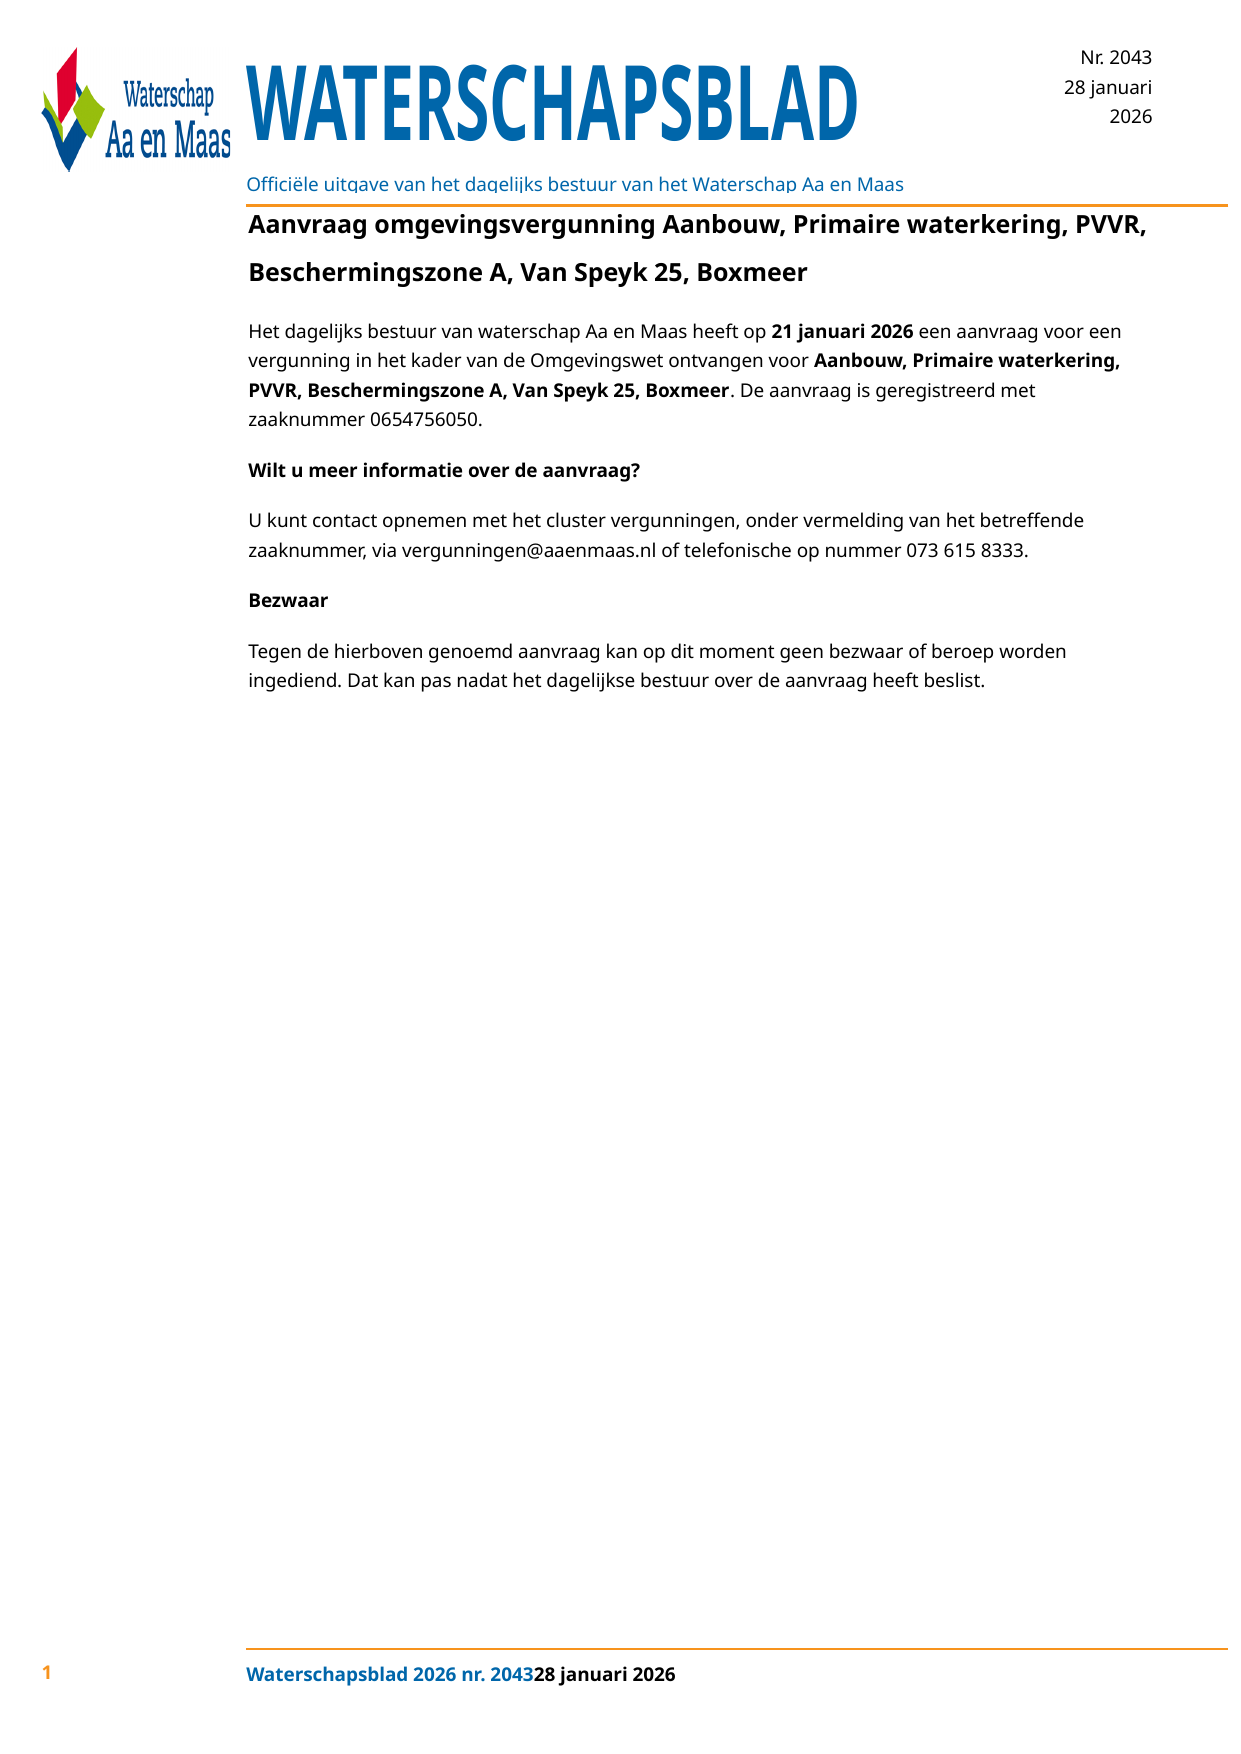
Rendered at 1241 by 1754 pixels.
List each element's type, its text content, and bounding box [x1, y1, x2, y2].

text Het dagelijks bestuur van waterschap Aa en Maas heeft op 21 januari 2026 een aanvraag voor een vergunning in het kader van de Omgevingswet ontvangen voor Aanbouw, Primaire waterkering, PVVR, Beschermingszone A, Van Speyk 25, Boxmeer. De aanvraag is geregistreerd met zaaknummer 0654756050. [248, 318, 1152, 432]
picture [41, 47, 231, 172]
text Aanvraag omgevingsvergunning Aanbouw, Primaire waterkering, PVVR, Beschermingszone A, Van Speyk 25, Boxmeer [248, 207, 1152, 288]
text Wilt u meer informatie over de aanvraag? [248, 457, 1152, 483]
text Bezwaar [248, 587, 1152, 613]
text U kunt contact opnemen met het cluster vergunningen, onder vermelding van het betreffende zaaknummer, via vergunningen@aaenmaas.nl of telefonische op nummer 073 615 8333. [248, 507, 1152, 563]
text Tegen de hierboven genoemd aanvraag kan op dit moment geen bezwaar of beroep worden ingediend. Dat kan pas nadat het dagelijkse bestuur over de aanvraag heeft beslist. [248, 638, 1152, 693]
